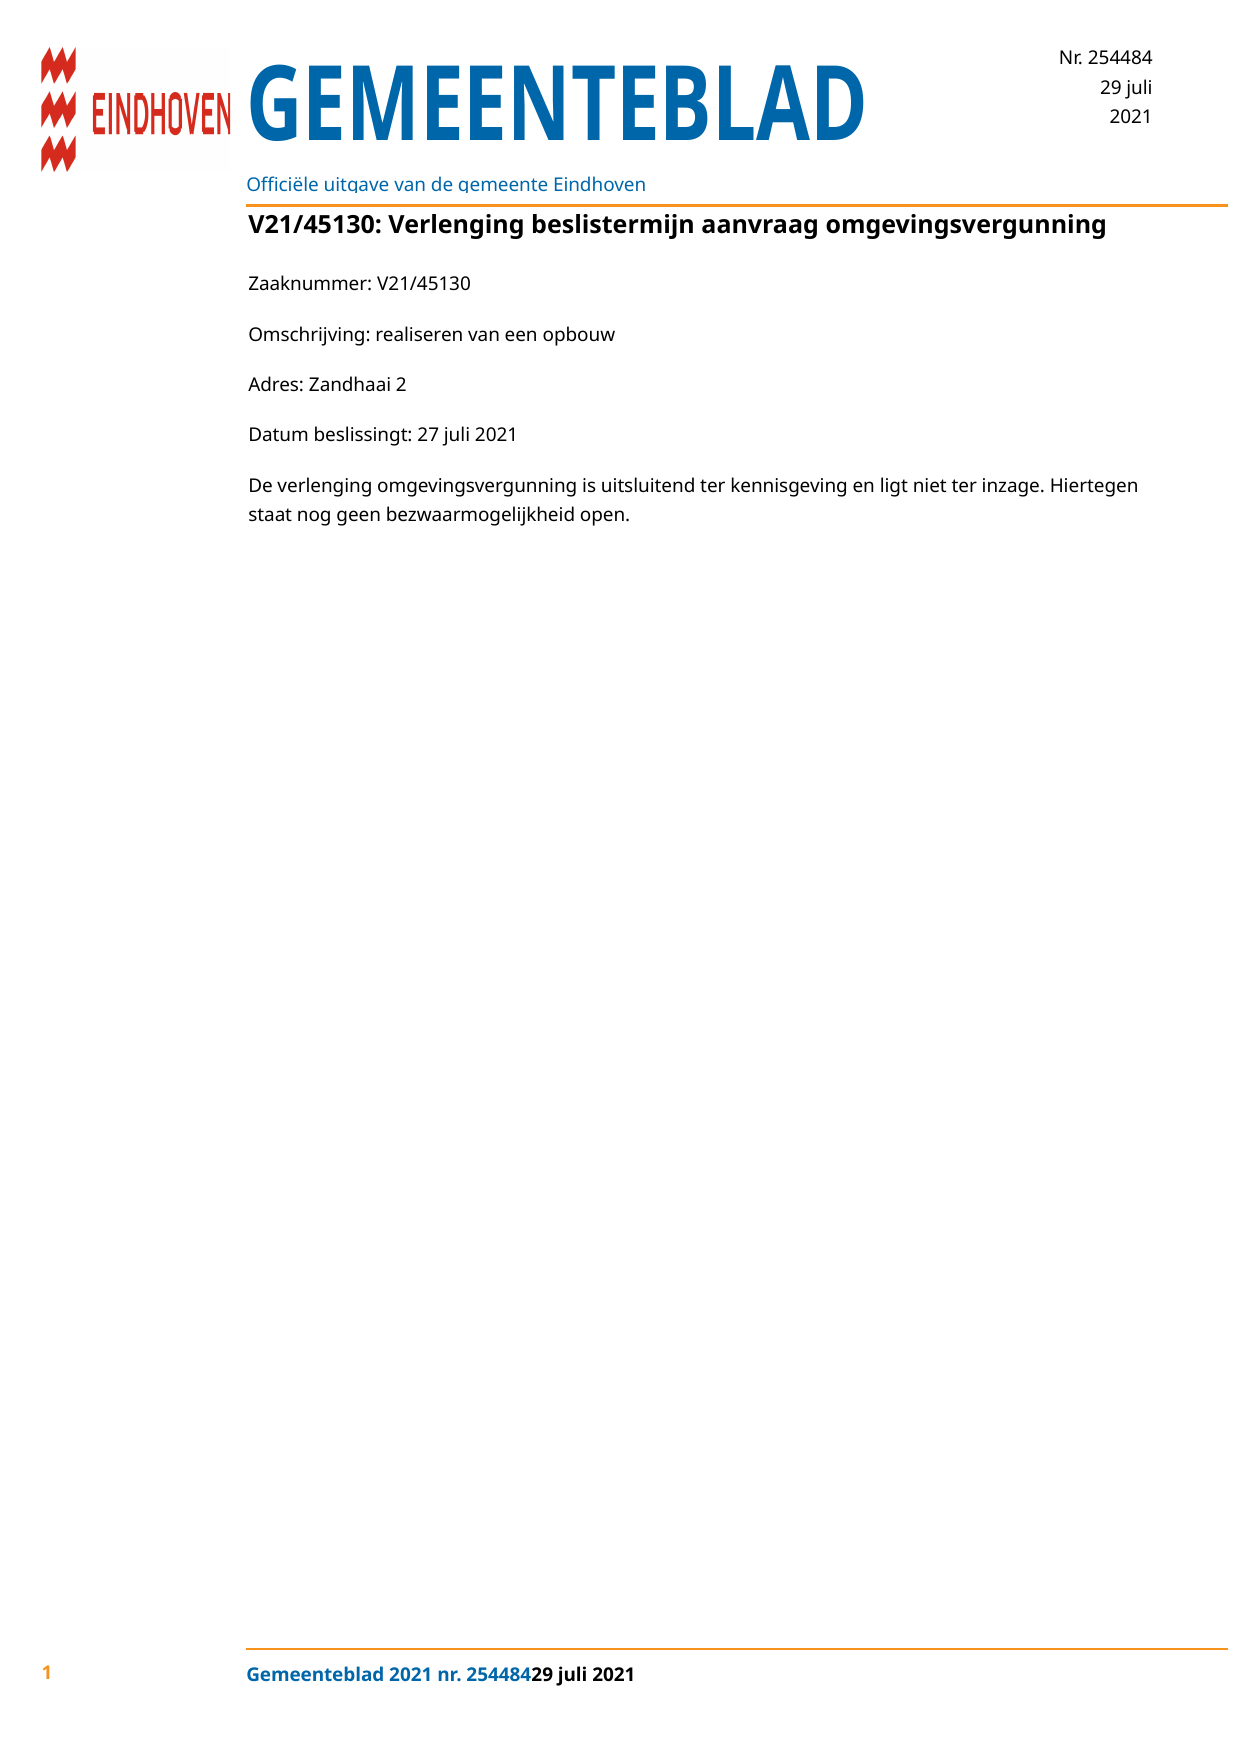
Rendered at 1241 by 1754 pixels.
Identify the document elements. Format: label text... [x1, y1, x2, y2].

picture [41, 47, 231, 172]
text Zaaknummer: V21/45130 [248, 270, 1152, 296]
text Datum beslissingt: 27 juli 2021 [248, 422, 1152, 447]
text De verlenging omgevingsvergunning is uitsluitend ter kennisgeving en ligt niet ter inzage. Hiertegen staat nog geen bezwaarmogelijkheid open. [248, 472, 1152, 527]
text Omschrijving: realiseren van een opbouw [248, 321, 1152, 346]
text V21/45130: Verlenging beslistermijn aanvraag omgevingsvergunning [248, 207, 1152, 241]
text Adres: Zandhaai 2 [248, 371, 1152, 397]
